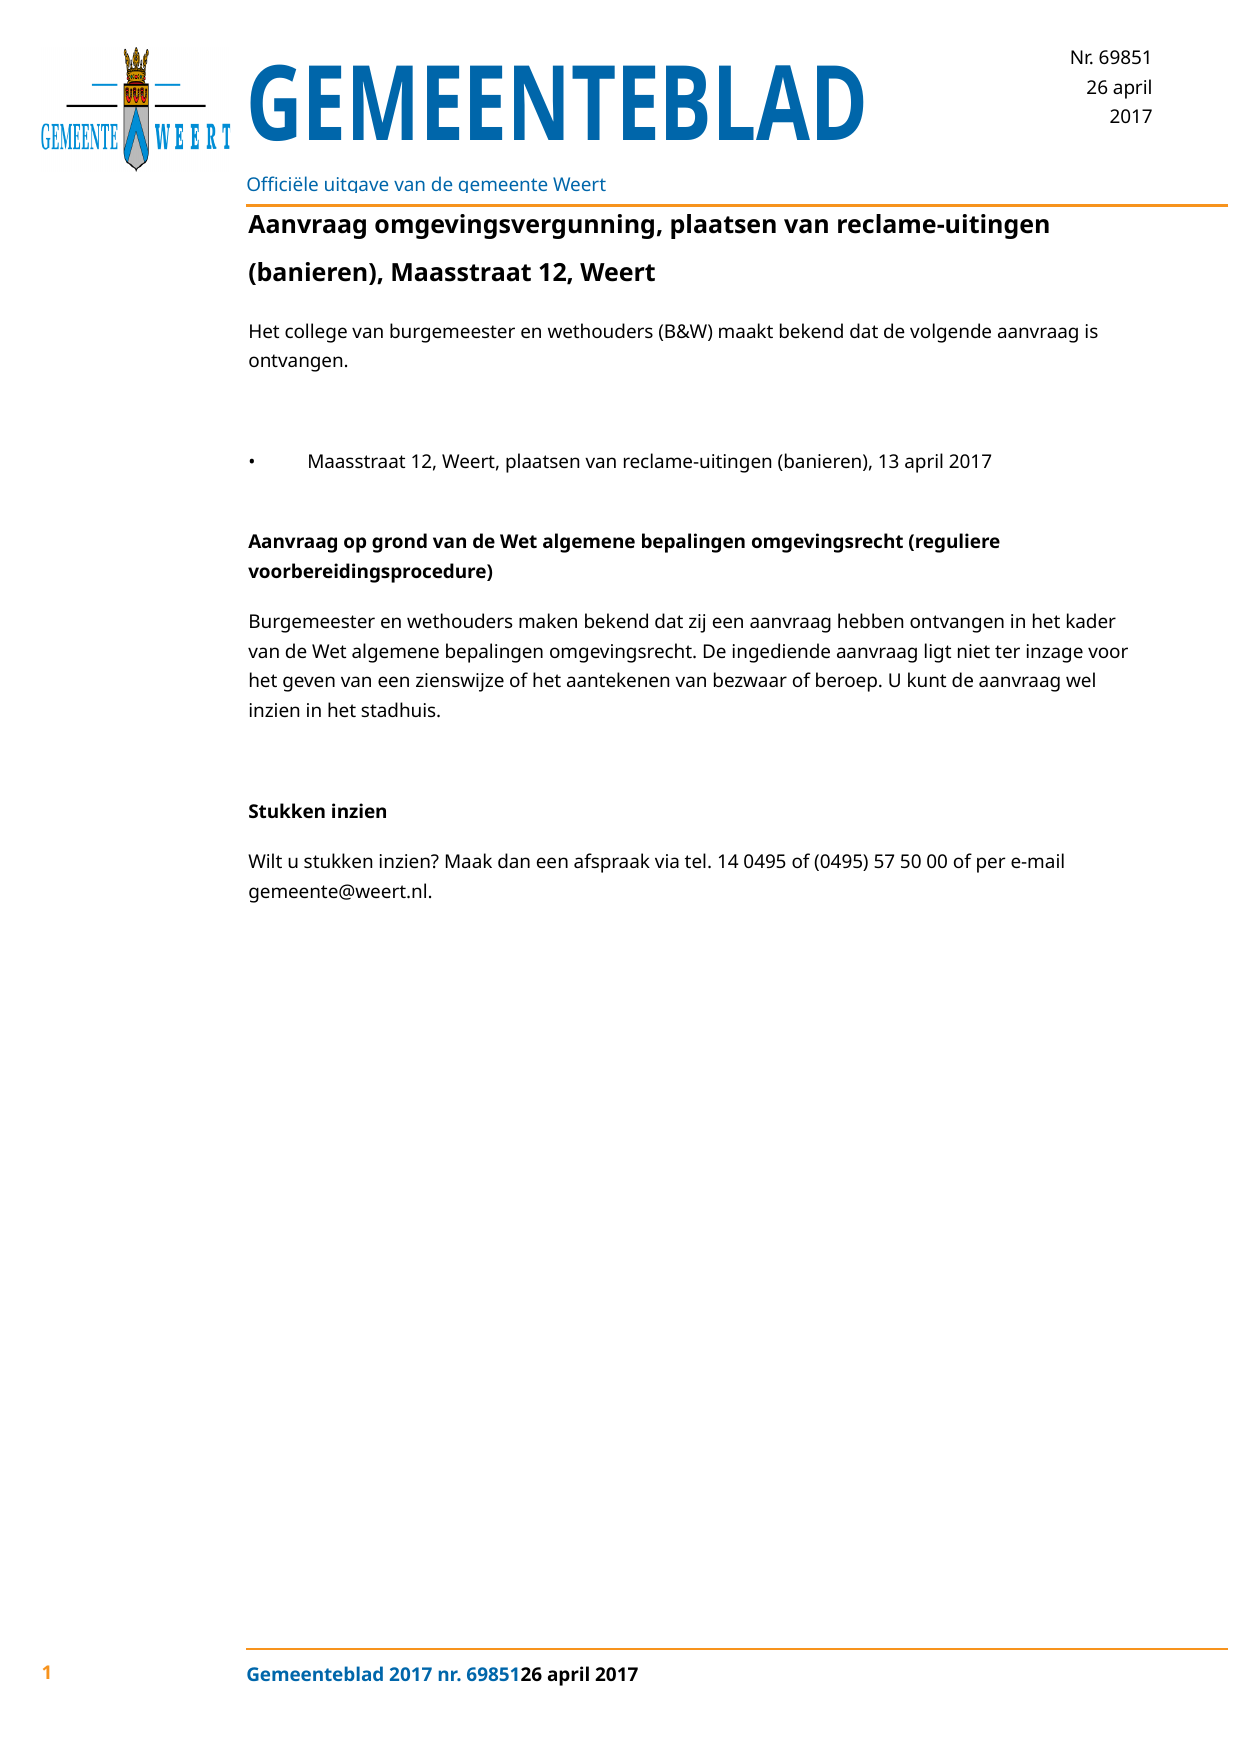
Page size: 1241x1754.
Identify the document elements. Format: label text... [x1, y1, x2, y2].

text Het college van burgemeester en wethouders (B&W) maakt bekend dat de volgende aanvraag is ontvangen. [248, 318, 1152, 373]
picture [41, 47, 231, 172]
list Maasstraat 12, Weert, plaatsen van reclame-uitingen (banieren), 13 april 2017 [248, 448, 1152, 474]
text Aanvraag omgevingsvergunning, plaatsen van reclame-uitingen (banieren), Maasstraat 12, Weert [248, 207, 1152, 288]
text Burgemeester en wethouders maken bekend dat zij een aanvraag hebben ontvangen in het kader van de Wet algemene bepalingen omgevingsrecht. De ingediende aanvraag ligt niet ter inzage voor het geven van een zienswijze of het aantekenen van bezwaar of beroep. U kunt de aanvraag wel inzien in het stadhuis. [248, 608, 1152, 723]
text Aanvraag op grond van de Wet algemene bepalingen omgevingsrecht (reguliere voorbereidingsprocedure) [248, 528, 1152, 584]
text Wilt u stukken inzien? Maak dan een afspraak via tel. 14 0495 of (0495) 57 50 00 of per e-mail gemeente@weert.nl. [248, 848, 1152, 904]
text Stukken inzien [248, 798, 1152, 824]
